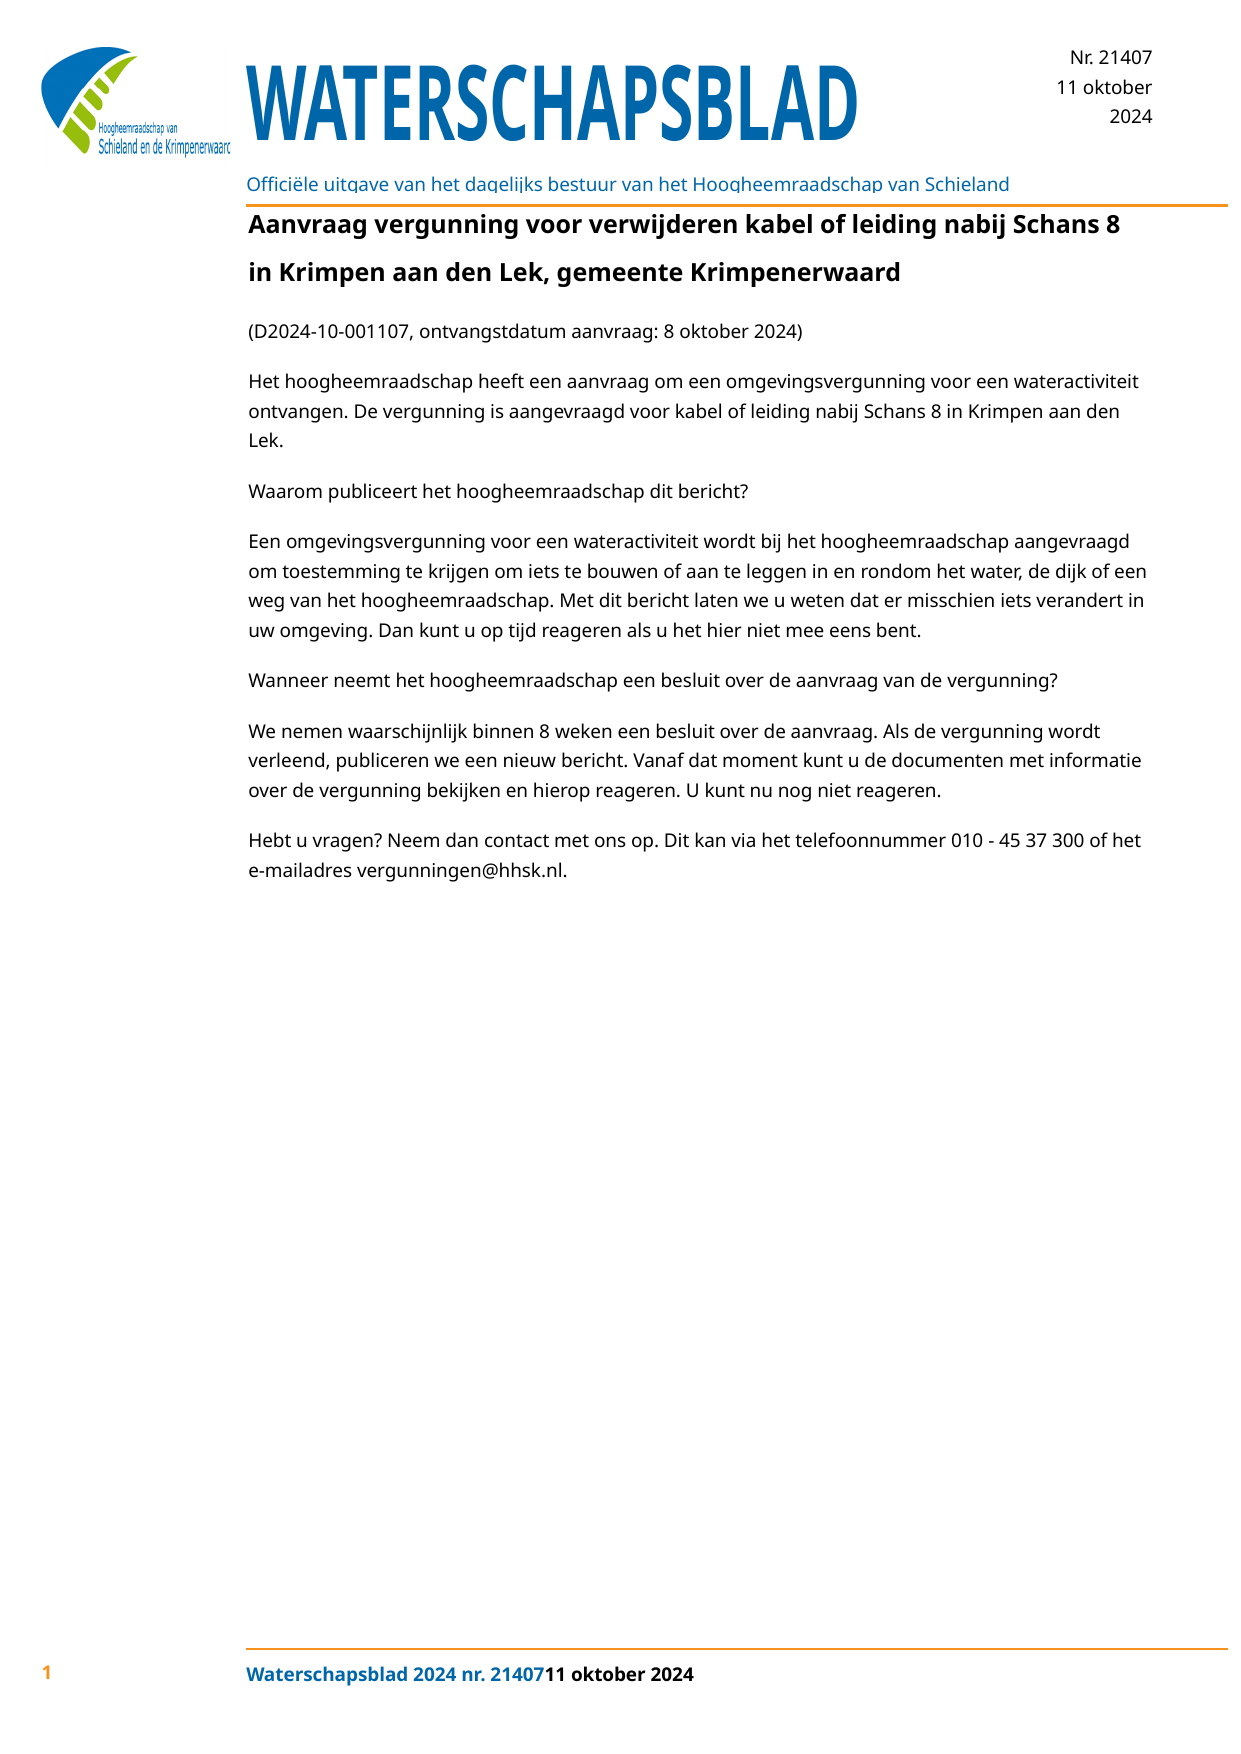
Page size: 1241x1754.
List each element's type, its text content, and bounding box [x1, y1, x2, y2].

text Waarom publiceert het hoogheemraadschap dit bericht? [248, 478, 1152, 504]
text Hebt u vragen? Neem dan contact met ons op. Dit kan via het telefoonnummer 010 - 45 37 300 of het e-mailadres vergunningen@hhsk.nl. [248, 827, 1152, 883]
picture [41, 47, 231, 172]
text (D2024-10-001107, ontvangstdatum aanvraag: 8 oktober 2024) [248, 318, 1152, 344]
text We nemen waarschijnlijk binnen 8 weken een besluit over de aanvraag. Als de vergunning wordt verleend, publiceren we een nieuw bericht. Vanaf dat moment kunt u de documenten met informatie over de vergunning bekijken en hierop reageren. U kunt nu nog niet reageren. [248, 718, 1152, 803]
text Een omgevingsvergunning voor een wateractiviteit wordt bij het hoogheemraadschap aangevraagd om toestemming te krijgen om iets te bouwen of aan te leggen in en rondom het water, de dijk of een weg van het hoogheemraadschap. Met dit bericht laten we u weten dat er misschien iets verandert in uw omgeving. Dan kunt u op tijd reageren als u het hier niet mee eens bent. [248, 528, 1152, 643]
text Het hoogheemraadschap heeft een aanvraag om een omgevingsvergunning voor een wateractiviteit ontvangen. De vergunning is aangevraagd voor kabel of leiding nabij Schans 8 in Krimpen aan den Lek. [248, 368, 1152, 453]
text Wanneer neemt het hoogheemraadschap een besluit over de aanvraag van de vergunning? [248, 667, 1152, 693]
text Aanvraag vergunning voor verwijderen kabel of leiding nabij Schans 8 in Krimpen aan den Lek, gemeente Krimpenerwaard [248, 207, 1152, 288]
